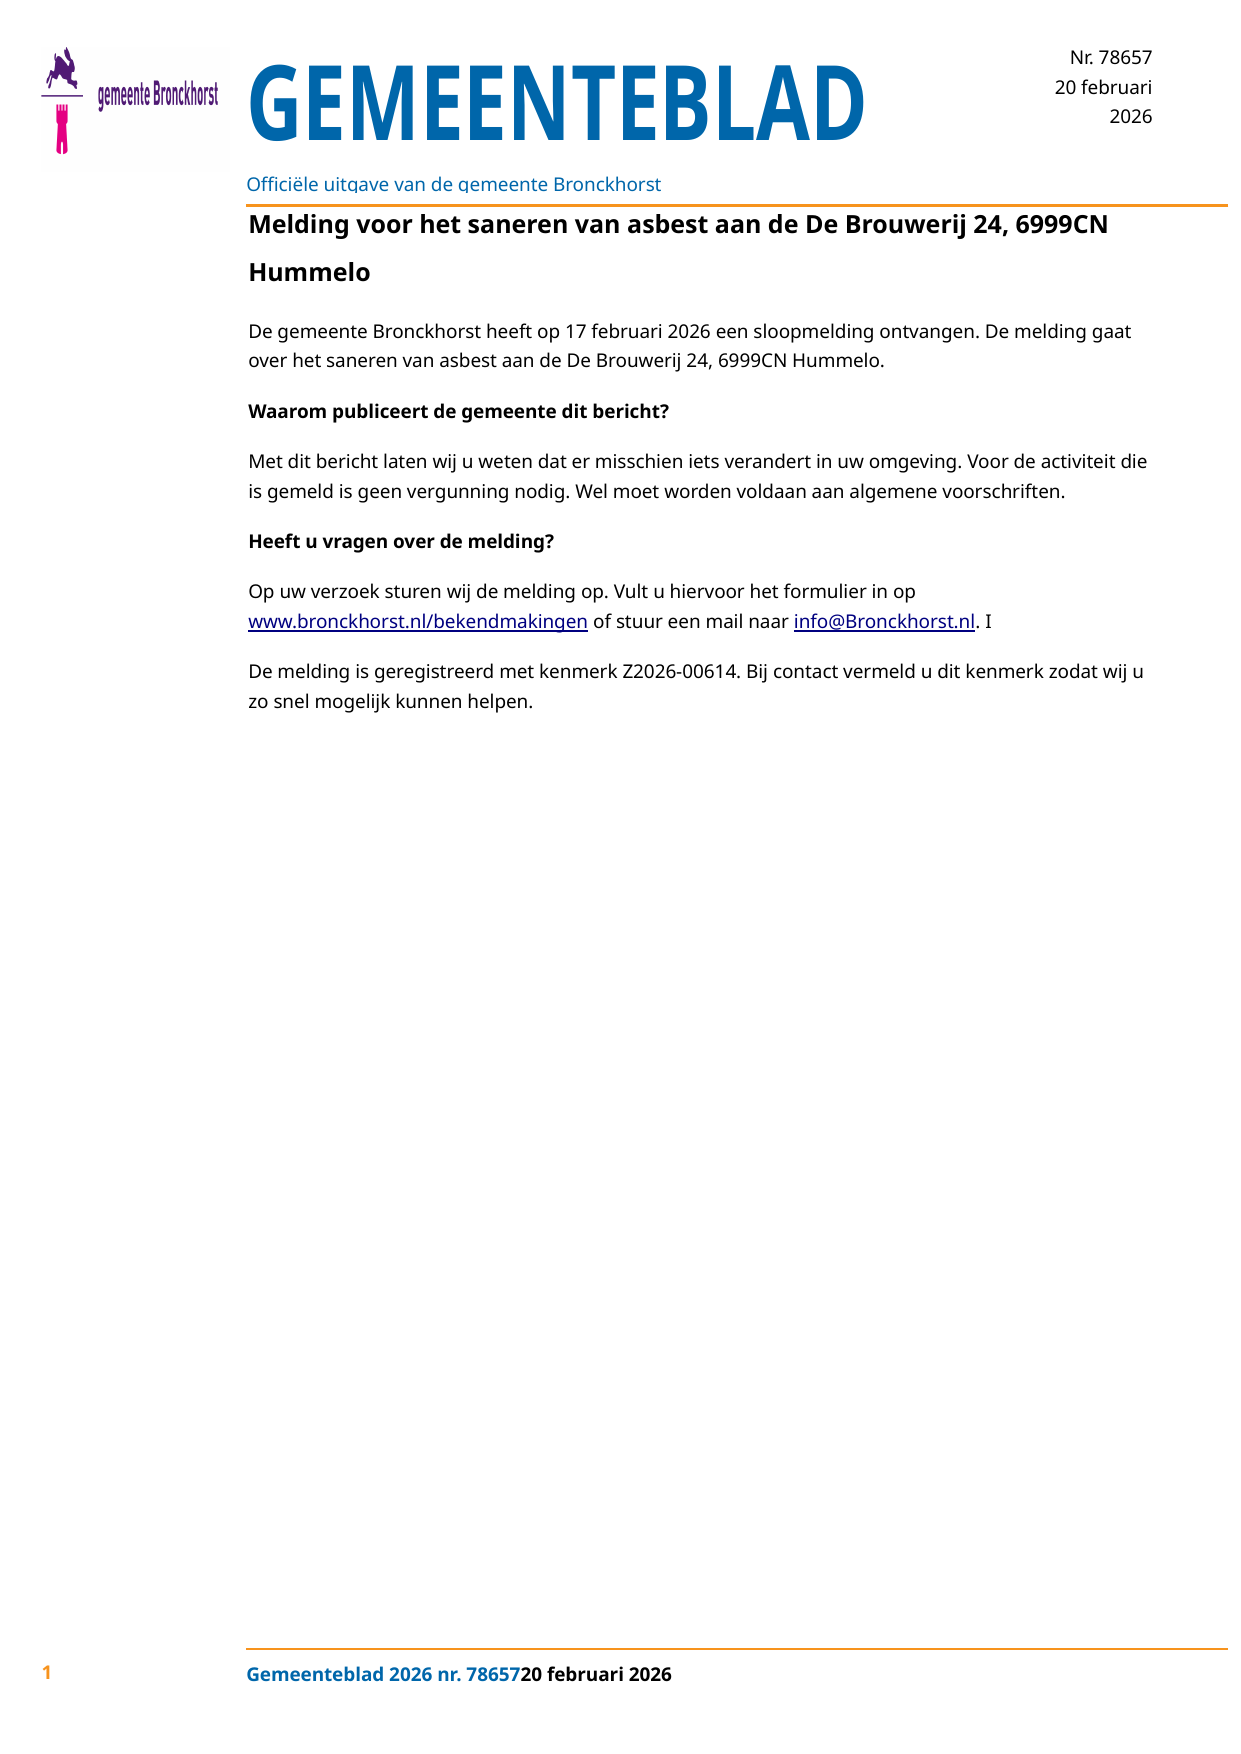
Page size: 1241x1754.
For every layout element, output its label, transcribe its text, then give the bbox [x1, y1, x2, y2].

text De melding is geregistreerd met kenmerk Z2026-00614. Bij contact vermeld u dit kenmerk zodat wij u zo snel mogelijk kunnen helpen. [248, 659, 1152, 714]
text Met dit bericht laten wij u weten dat er misschien iets verandert in uw omgeving. Voor de activiteit die is gemeld is geen vergunning nodig. Wel moet worden voldaan aan algemene voorschriften. [248, 448, 1152, 504]
picture [41, 47, 231, 172]
text Op uw verzoek sturen wij de melding op. Vult u hiervoor het formulier in op www.bronckhorst.nl/bekendmakingen of stuur een mail naar info@Bronckhorst.nl. I [248, 579, 1152, 634]
text Heeft u vragen over de melding? [248, 528, 1152, 554]
text Melding voor het saneren van asbest aan de De Brouwerij 24, 6999CN Hummelo [248, 207, 1152, 288]
text Waarom publiceert de gemeente dit bericht? [248, 398, 1152, 424]
text De gemeente Bronckhorst heeft op 17 februari 2026 een sloopmelding ontvangen. De melding gaat over het saneren van asbest aan de De Brouwerij 24, 6999CN Hummelo. [248, 318, 1152, 373]
